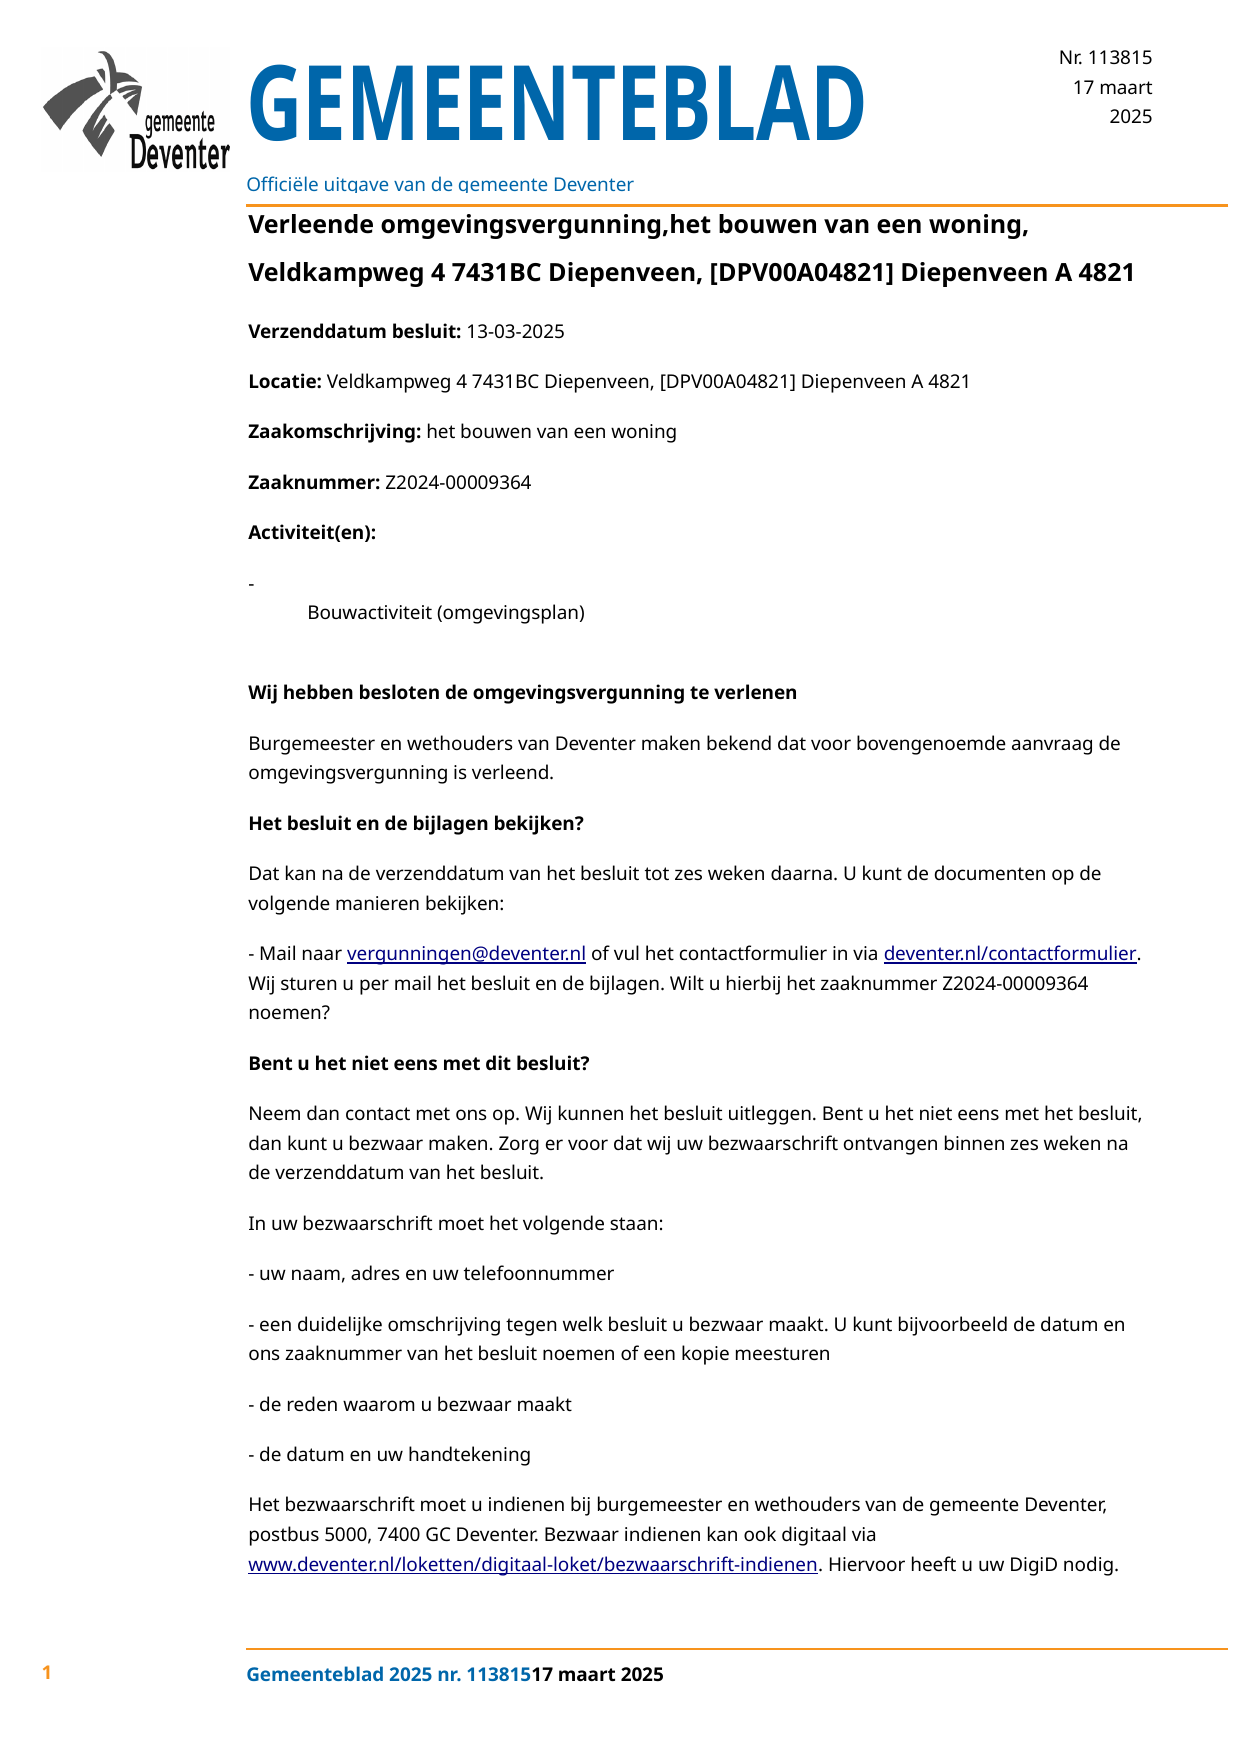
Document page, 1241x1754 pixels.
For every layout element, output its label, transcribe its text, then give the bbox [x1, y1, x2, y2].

text Zaakomschrijving: het bouwen van een woning [248, 419, 1152, 444]
text - Mail naar vergunningen@deventer.nl of vul het contactformulier in via deventer.nl/contactformulier. Wij sturen u per mail het besluit en de bijlagen. Wilt u hierbij het zaaknummer Z2024-00009364 noemen? [248, 940, 1152, 1025]
text Wij hebben besloten de omgevingsvergunning te verlenen [248, 679, 1152, 705]
list Bouwactiviteit (omgevingsplan) [248, 599, 1152, 625]
text Activiteit(en): [248, 519, 1152, 545]
text Het bezwaarschrift moet u indienen bij burgemeester en wethouders van de gemeente Deventer, postbus 5000, 7400 GC Deventer. Bezwaar indienen kan ook digitaal via www.deventer.nl/loketten/digitaal-loket/bezwaarschrift-indienen. Hiervoor heeft u uw DigiD nodig. [248, 1492, 1152, 1577]
text Dat kan na de verzenddatum van het besluit tot zes weken daarna. U kunt de documenten op de volgende manieren bekijken: [248, 860, 1152, 916]
text Verleende omgevingsvergunning,het bouwen van een woning, Veldkampweg 4 7431BC Diepenveen, [DPV00A04821] Diepenveen A 4821 [248, 207, 1152, 288]
text Zaaknummer: Z2024-00009364 [248, 469, 1152, 495]
text - uw naam, adres en uw telefoonnummer [248, 1260, 1152, 1286]
text Locatie: Veldkampweg 4 7431BC Diepenveen, [DPV00A04821] Diepenveen A 4821 [248, 368, 1152, 394]
text - de reden waarom u bezwaar maakt [248, 1391, 1152, 1417]
text Het besluit en de bijlagen bekijken? [248, 810, 1152, 836]
picture [41, 47, 231, 172]
text Bent u het niet eens met dit besluit? [248, 1050, 1152, 1076]
text In uw bezwaarschrift moet het volgende staan: [248, 1210, 1152, 1236]
text - een duidelijke omschrijving tegen welk besluit u bezwaar maakt. U kunt bijvoorbeeld de datum en ons zaaknummer van het besluit noemen of een kopie meesturen [248, 1311, 1152, 1366]
text - de datum en uw handtekening [248, 1441, 1152, 1467]
text Neem dan contact met ons op. Wij kunnen het besluit uitleggen. Bent u het niet eens met het besluit, dan kunt u bezwaar maken. Zorg er voor dat wij uw bezwaarschrift ontvangen binnen zes weken na de verzenddatum van het besluit. [248, 1100, 1152, 1185]
text Burgemeester en wethouders van Deventer maken bekend dat voor bovengenoemde aanvraag de omgevingsvergunning is verleend. [248, 730, 1152, 785]
text Verzenddatum besluit: 13-03-2025 [248, 318, 1152, 344]
